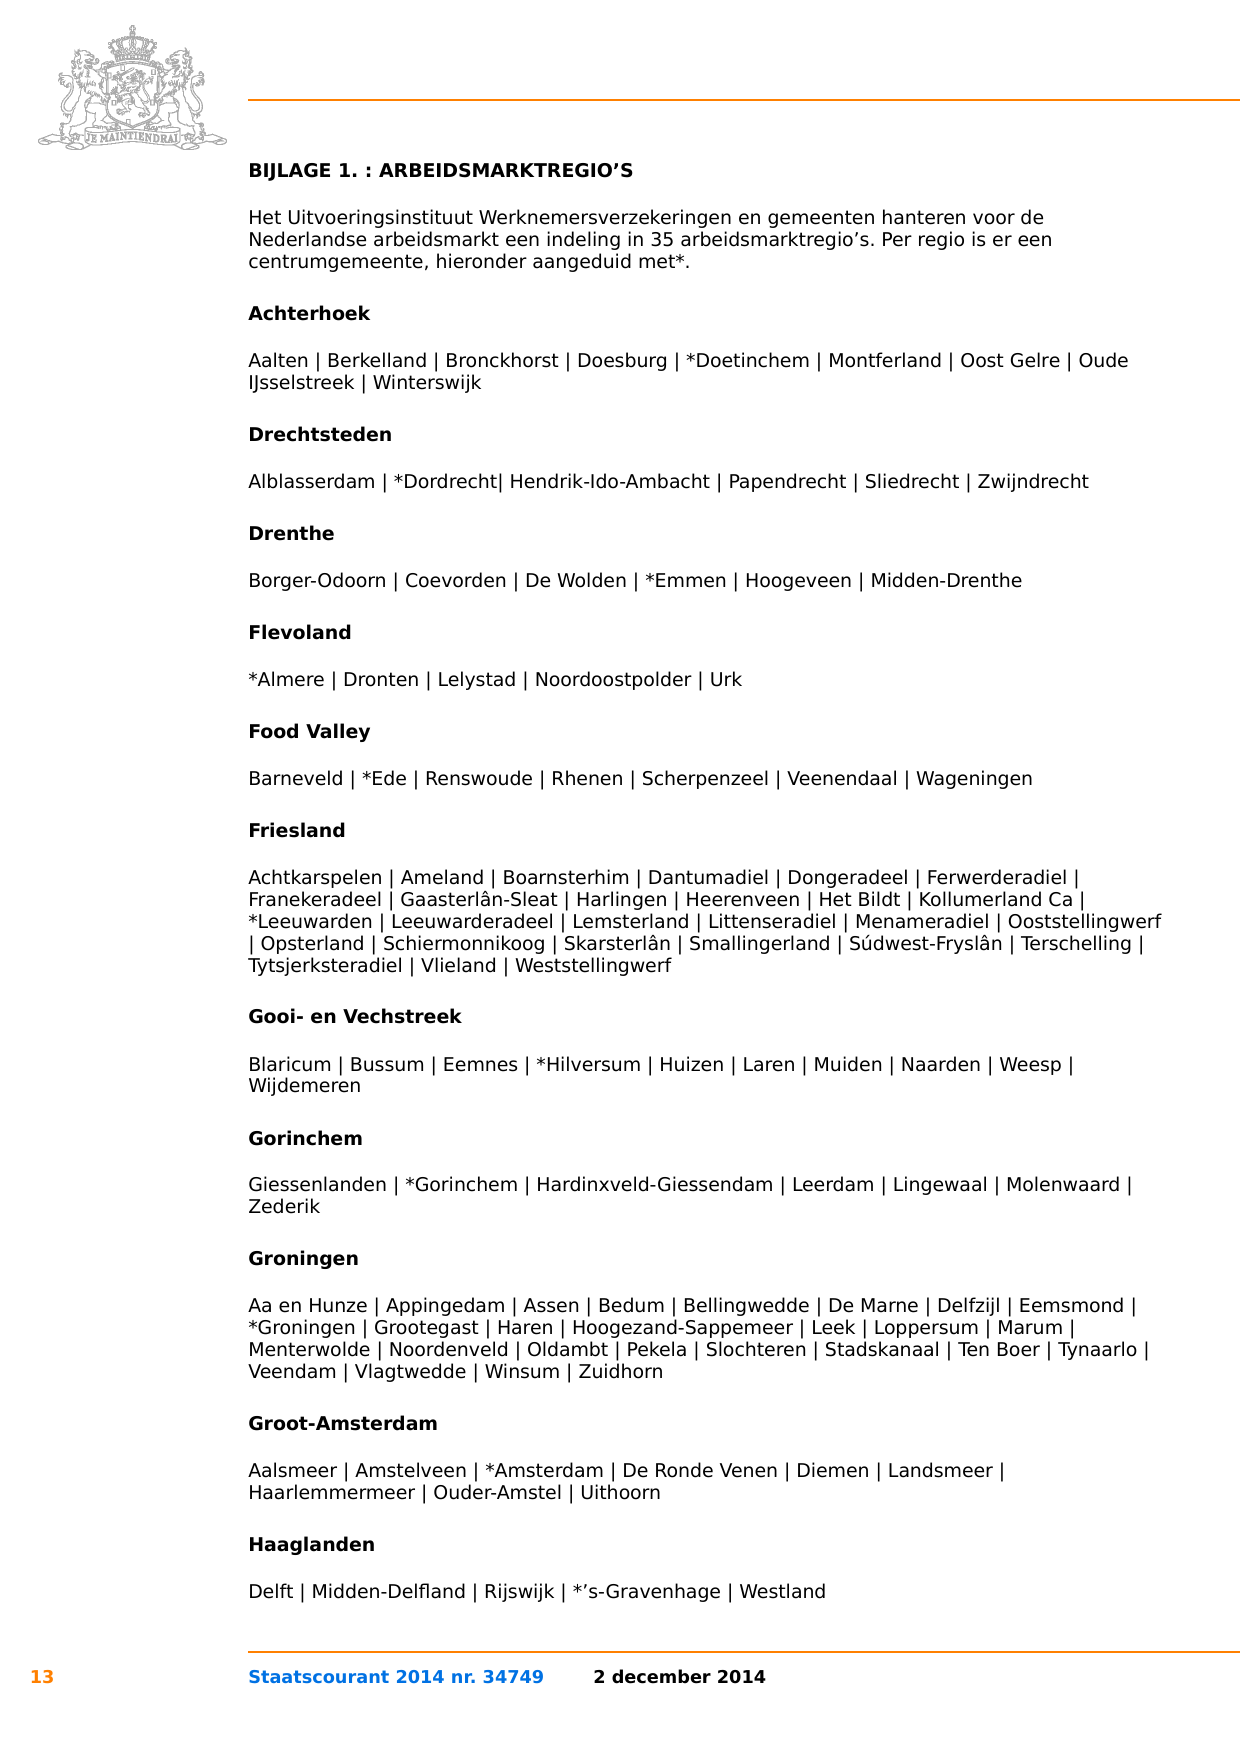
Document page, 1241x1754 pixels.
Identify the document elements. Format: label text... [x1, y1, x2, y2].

text Alblasserdam | *Dordrecht| Hendrik-Ido-Ambacht | Papendrecht | Sliedrecht | Zwijndrecht [248, 471, 1163, 493]
text Aa en Hunze | Appingedam | Assen | Bedum | Bellingwedde | De Marne | Delfzijl | Eemsmond | *Groningen | Grootegast | Haren | Hoogezand-Sappemeer | Leek | Loppersum | Marum | Menterwolde | Noordenveld | Oldambt | Pekela | Slochteren | Stadskanaal | Ten Boer | Tynaarlo | Veendam | Vlagtwedde | Winsum | Zuidhorn [248, 1295, 1163, 1383]
text Achtkarspelen | Ameland | Boarnsterhim | Dantumadiel | Dongeradeel | Ferwerderadiel | Franekeradeel | Gaasterlân-Sleat | Harlingen | Heerenveen | Het Bildt | Kollumerland Ca | *Leeuwarden | Leeuwarderadeel | Lemsterland | Littenseradiel | Menameradiel | Ooststellingwerf | Opsterland | Schiermonnikoog | Skarsterlân | Smallingerland | Súdwest-Fryslân | Terschelling | Tytsjerksteradiel | Vlieland | Weststellingwerf [248, 867, 1163, 976]
text Blaricum | Bussum | Eemnes | *Hilversum | Huizen | Laren | Muiden | Naarden | Weesp | Wijdemeren [248, 1053, 1163, 1097]
text Barneveld | *Ede | Renswoude | Rhenen | Scherpenzeel | Veenendaal | Wageningen [248, 768, 1163, 789]
subtitle Groot-Amsterdam [248, 1413, 1163, 1435]
subtitle Gooi- en Vechstreek [248, 1006, 1163, 1028]
subtitle Food Valley [248, 721, 1163, 743]
subtitle Gorinchem [248, 1127, 1163, 1149]
subtitle Drechtsteden [248, 424, 1163, 446]
picture [38, 25, 227, 150]
subtitle Flevoland [248, 622, 1163, 644]
text *Almere | Dronten | Lelystad | Noordoostpolder | Urk [248, 669, 1163, 691]
text Delft | Midden-Delfland | Rijswijk | *’s-Gravenhage | Westland [248, 1581, 1163, 1603]
subtitle Haaglanden [248, 1534, 1163, 1556]
subtitle Achterhoek [248, 303, 1163, 325]
text Giessenlanden | *Gorinchem | Hardinxveld-Giessendam | Leerdam | Lingewaal | Molenwaard | Zederik [248, 1174, 1163, 1218]
text Borger-Odoorn | Coevorden | De Wolden | *Emmen | Hoogeveen | Midden-Drenthe [248, 570, 1163, 592]
subtitle Drenthe [248, 523, 1163, 545]
text Aalsmeer | Amstelveen | *Amsterdam | De Ronde Venen | Diemen | Landsmeer | Haarlemmermeer | Ouder-Amstel | Uithoorn [248, 1460, 1163, 1504]
subtitle Friesland [248, 819, 1163, 842]
text Aalten | Berkelland | Bronckhorst | Doesburg | *Doetinchem | Montferland | Oost Gelre | Oude IJsselstreek | Winterswijk [248, 350, 1163, 394]
subtitle Groningen [248, 1248, 1163, 1270]
subtitle BIJLAGE 1. : ARBEIDSMARKTREGIO’S [248, 160, 1163, 182]
text Het Uitvoeringsinstituut Werknemersverzekeringen en gemeenten hanteren voor de Nederlandse arbeidsmarkt een indeling in 35 arbeidsmarktregio’s. Per regio is er een centrumgemeente, hieronder aangeduid met*. [248, 207, 1163, 273]
